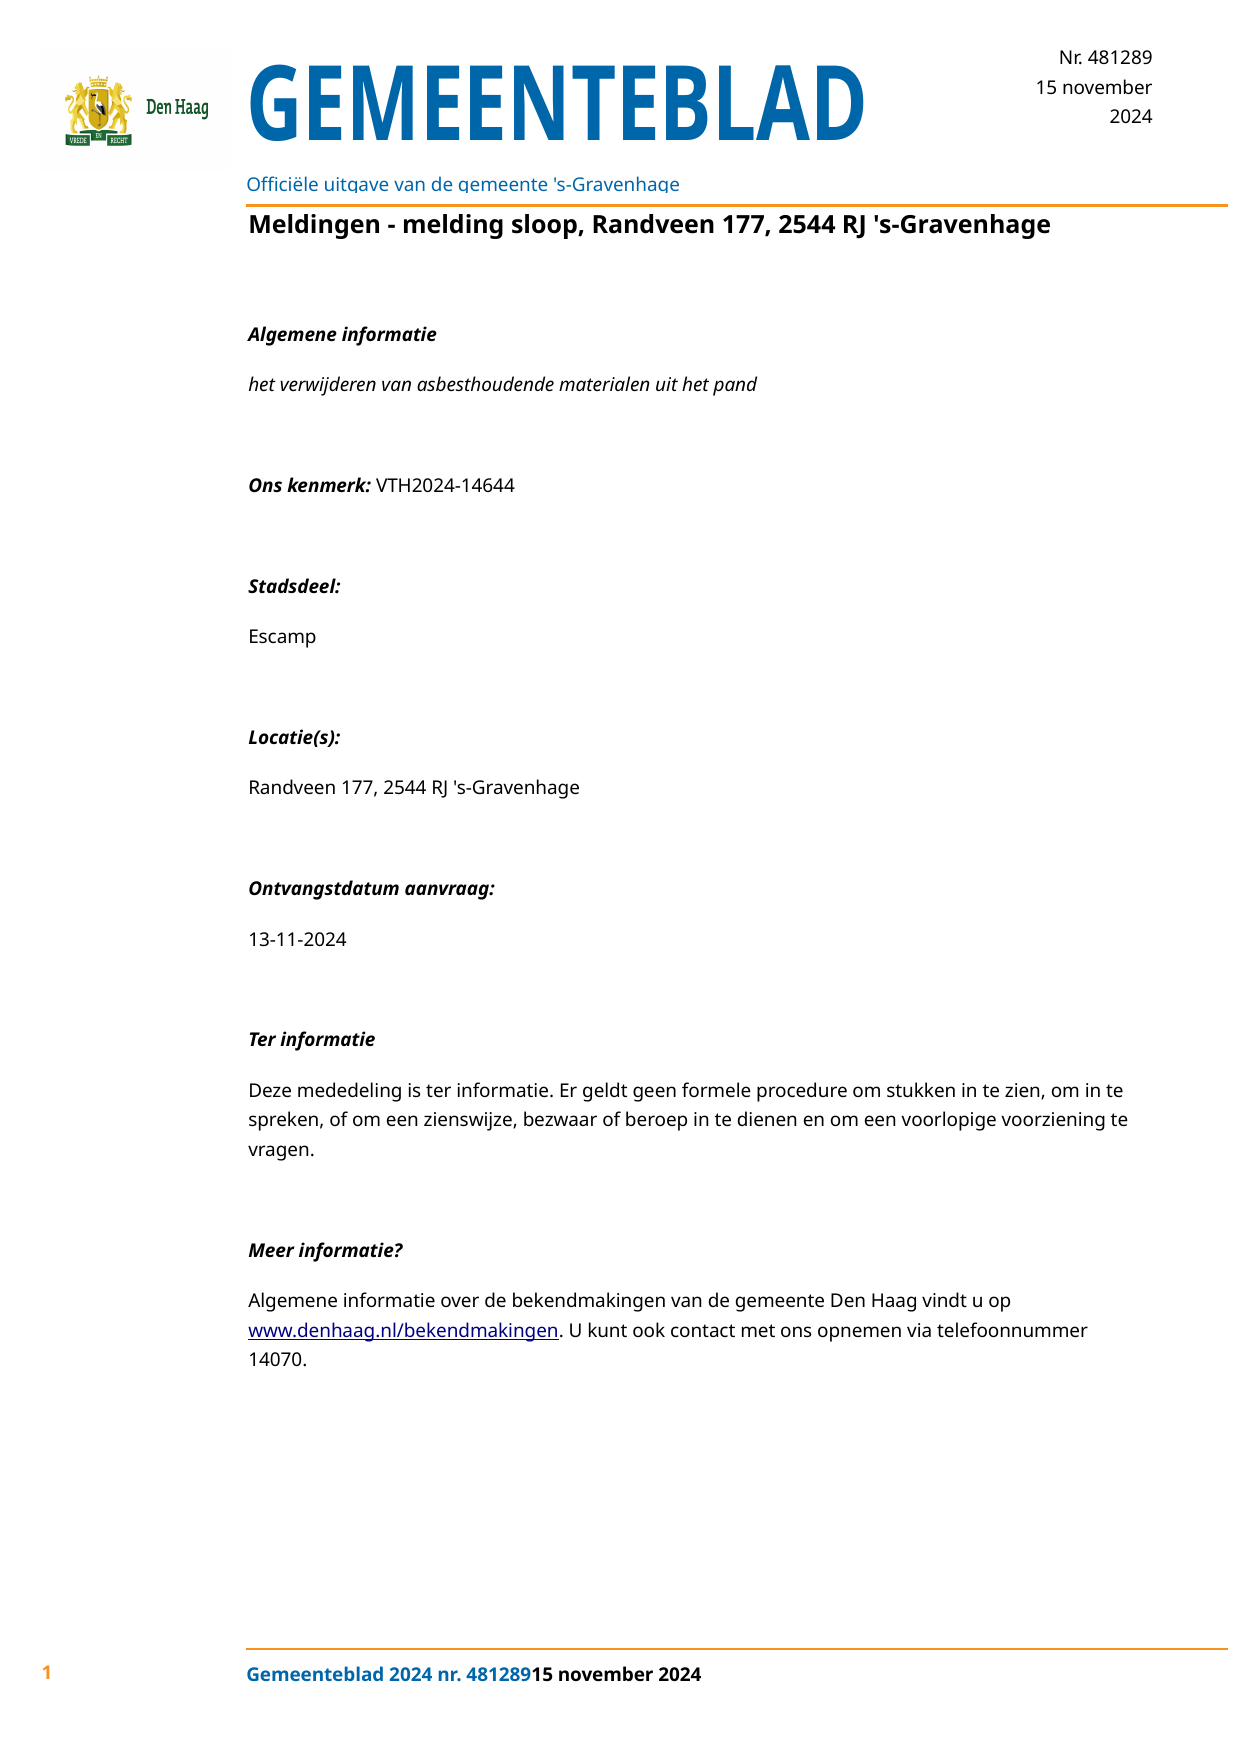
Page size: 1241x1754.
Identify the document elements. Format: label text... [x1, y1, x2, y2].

text Escamp [248, 623, 1152, 649]
text Meer informatie? [248, 1237, 1152, 1263]
text Ontvangstdatum aanvraag: [248, 875, 1152, 901]
text Ons kenmerk: VTH2024-14644 [248, 472, 1152, 498]
text het verwijderen van asbesthoudende materialen uit het pand [248, 371, 1152, 397]
text Ter informatie [248, 1027, 1152, 1052]
text Deze mededeling is ter informatie. Er geldt geen formele procedure om stukken in te zien, om in te spreken, of om een zienswijze, bezwaar of beroep in te dienen en om een voorlopige voorziening te vragen. [248, 1077, 1152, 1162]
text Randveen 177, 2544 RJ 's-Gravenhage [248, 774, 1152, 800]
text Locatie(s): [248, 724, 1152, 750]
picture [41, 47, 231, 172]
text Stadsdeel: [248, 573, 1152, 598]
text Meldingen - melding sloop, Randveen 177, 2544 RJ 's-Gravenhage [248, 207, 1152, 241]
text Algemene informatie [248, 321, 1152, 346]
text Algemene informatie over de bekendmakingen van de gemeente Den Haag vindt u op www.denhaag.nl/bekendmakingen. U kunt ook contact met ons opnemen via telefoonnummer 14070. [248, 1287, 1152, 1372]
text 13-11-2024 [248, 926, 1152, 951]
